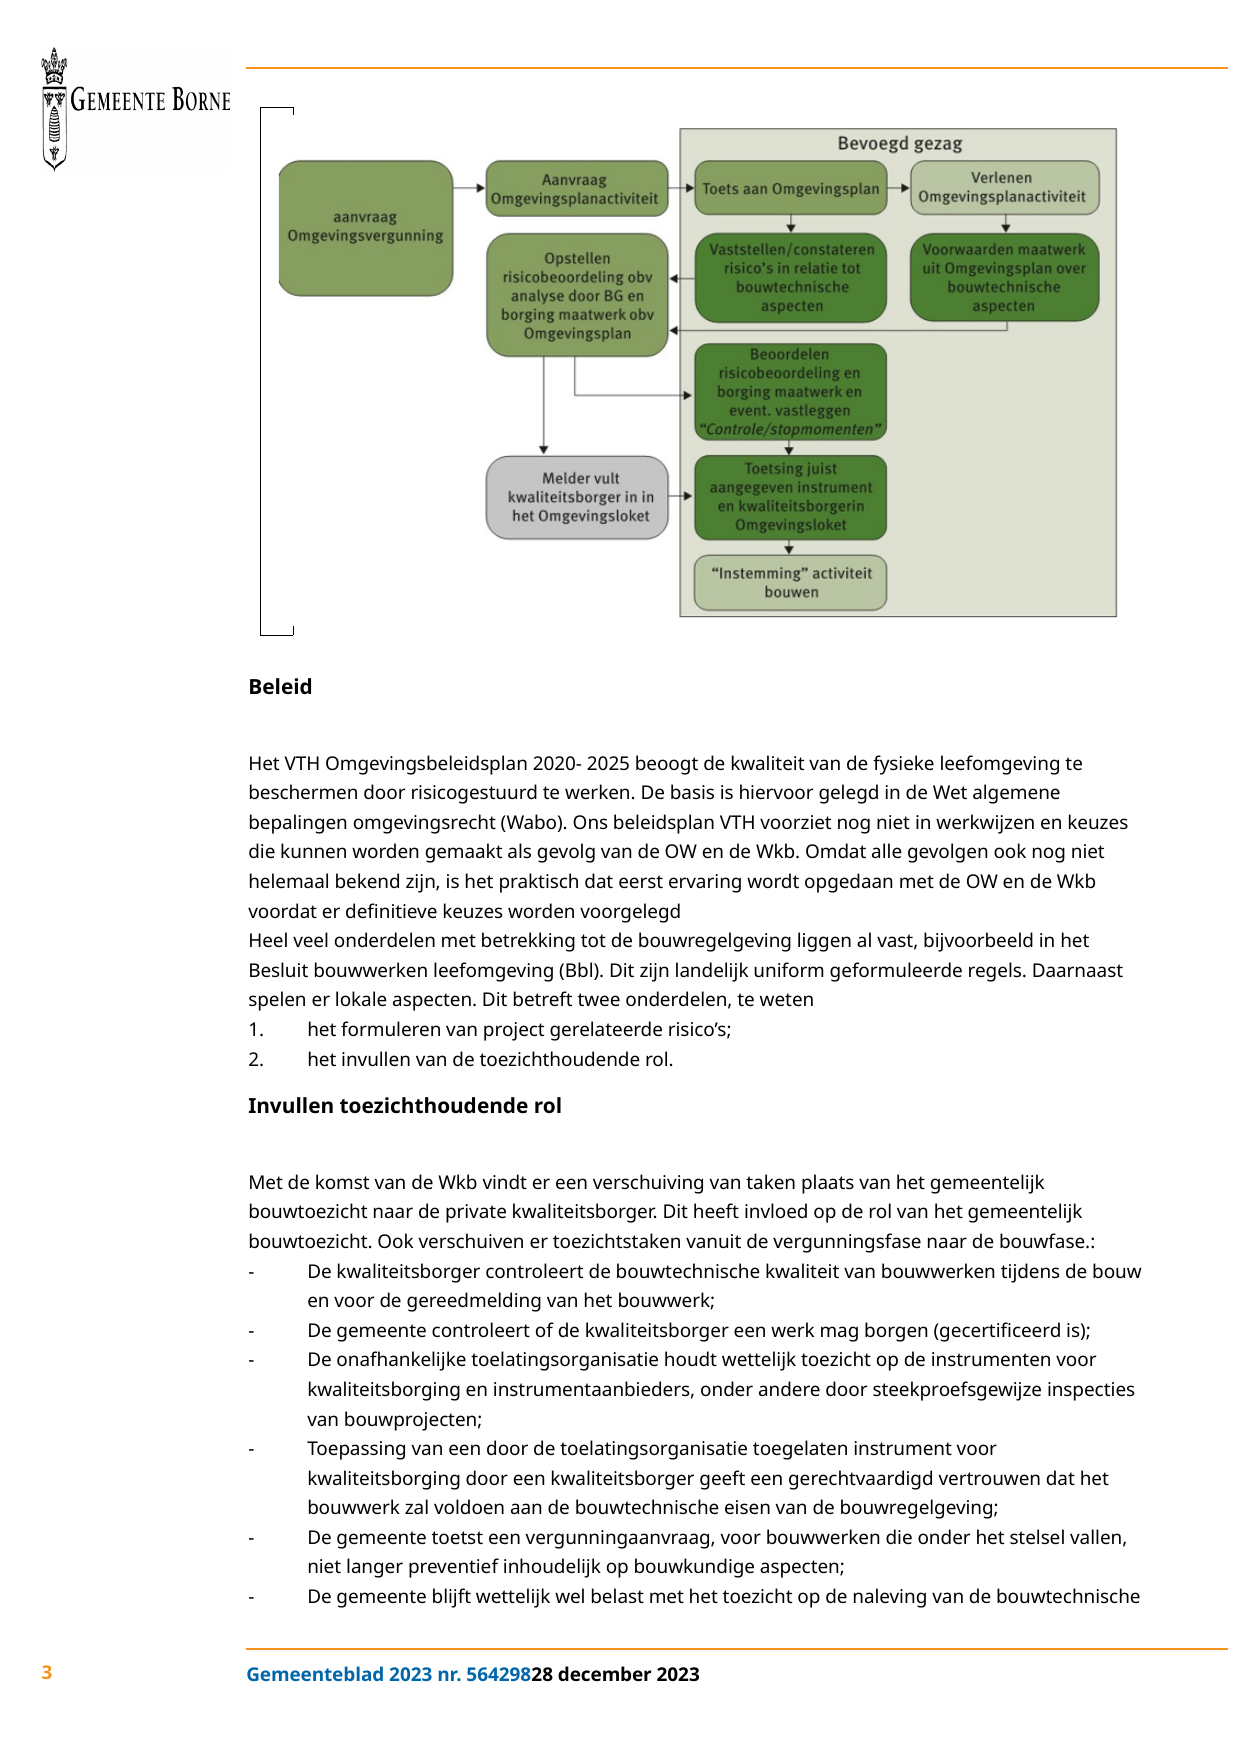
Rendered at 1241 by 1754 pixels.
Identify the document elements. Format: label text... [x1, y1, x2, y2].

text Beleid [248, 672, 1152, 701]
list De gemeente toetst een vergunningaanvraag, voor bouwwerken die onder het stelsel vallen, niet langer preventief inhoudelijk op bouwkundige aspecten; [248, 1524, 1152, 1579]
text Met de komst van de Wkb vindt er een verschuiving van taken plaats van het gemeentelijk bouwtoezicht naar de private kwaliteitsborger. Dit heeft invloed op de rol van het gemeentelijk bouwtoezicht. Ook verschuiven er toezichtstaken vanuit de vergunningsfase naar de bouwfase.: [248, 1169, 1152, 1254]
picture [268, 115, 1125, 626]
text Invullen toezichthoudende rol [248, 1091, 1152, 1120]
text Heel veel onderdelen met betrekking tot de bouwregelgeving liggen al vast, bijvoorbeeld in het Besluit bouwwerken leefomgeving (Bbl). Dit zijn landelijk uniform geformuleerde regels. Daarnaast spelen er lokale aspecten. Dit betreft twee onderdelen, te weten [248, 927, 1152, 1012]
list het formuleren van project gerelateerde risico’s; [248, 1016, 1152, 1042]
list De onafhankelijke toelatingsorganisatie houdt wettelijk toezicht op de instrumenten voor kwaliteitsborging en instrumentaanbieders, onder andere door steekproefsgewijze inspecties van bouwprojecten; [248, 1347, 1152, 1431]
list Toepassing van een door de toelatingsorganisatie toegelaten instrument voor kwaliteitsborging door een kwaliteitsborger geeft een gerechtvaardigd vertrouwen dat het bouwwerk zal voldoen aan de bouwtechnische eisen van de bouwregelgeving; [248, 1435, 1152, 1520]
list De gemeente blijft wettelijk wel belast met het toezicht op de naleving van de bouwtechnische [248, 1583, 1152, 1609]
text Het VTH Omgevingsbeleidsplan 2020- 2025 beoogt de kwaliteit van de fysieke leefomgeving te beschermen door risicogestuurd te werken. De basis is hiervoor gelegd in de Wet algemene bepalingen omgevingsrecht (Wabo). Ons beleidsplan VTH voorziet nog niet in werkwijzen en keuzes die kunnen worden gemaakt als gevolg van de OW en de Wkb. Omdat alle gevolgen ook nog niet helemaal bekend zijn, is het praktisch dat eerst ervaring wordt opgedaan met de OW en de Wkb voordat er definitieve keuzes worden voorgelegd [248, 750, 1152, 923]
list De kwaliteitsborger controleert de bouwtechnische kwaliteit van bouwwerken tijdens de bouw en voor de gereedmelding van het bouwwerk; [248, 1258, 1152, 1313]
picture [41, 47, 231, 172]
list het invullen van de toezichthoudende rol. [248, 1046, 1152, 1071]
list De gemeente controleert of de kwaliteitsborger een werk mag borgen (gecertificeerd is); [248, 1317, 1152, 1343]
